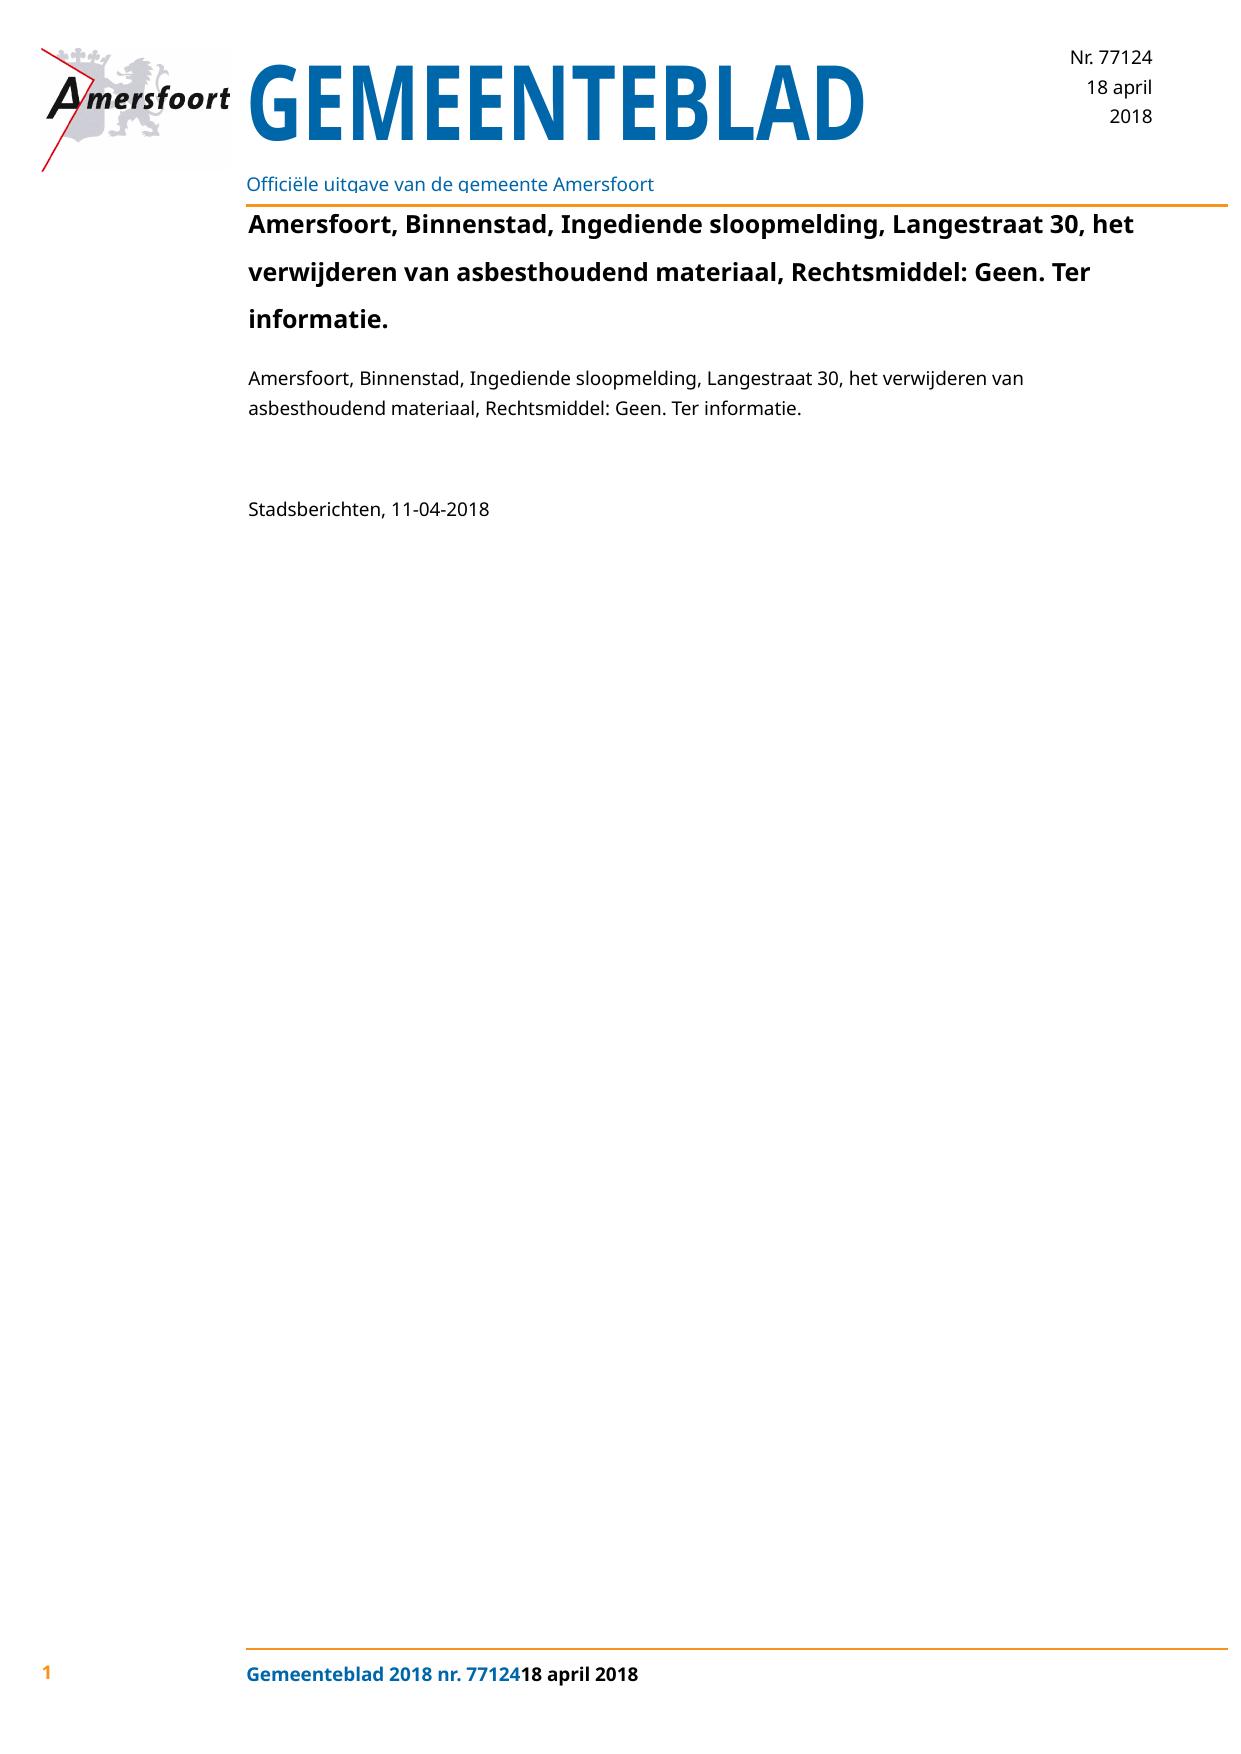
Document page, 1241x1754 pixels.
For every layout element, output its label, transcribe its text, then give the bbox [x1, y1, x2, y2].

text Amersfoort, Binnenstad, Ingediende sloopmelding, Langestraat 30, het verwijderen van asbesthoudend materiaal, Rechtsmiddel: Geen. Ter informatie. [248, 207, 1152, 336]
text Amersfoort, Binnenstad, Ingediende sloopmelding, Langestraat 30, het verwijderen van asbesthoudend materiaal, Rechtsmiddel: Geen. Ter informatie. [248, 366, 1152, 421]
picture [41, 47, 231, 172]
text Stadsberichten, 11-04-2018 [248, 496, 1152, 522]
